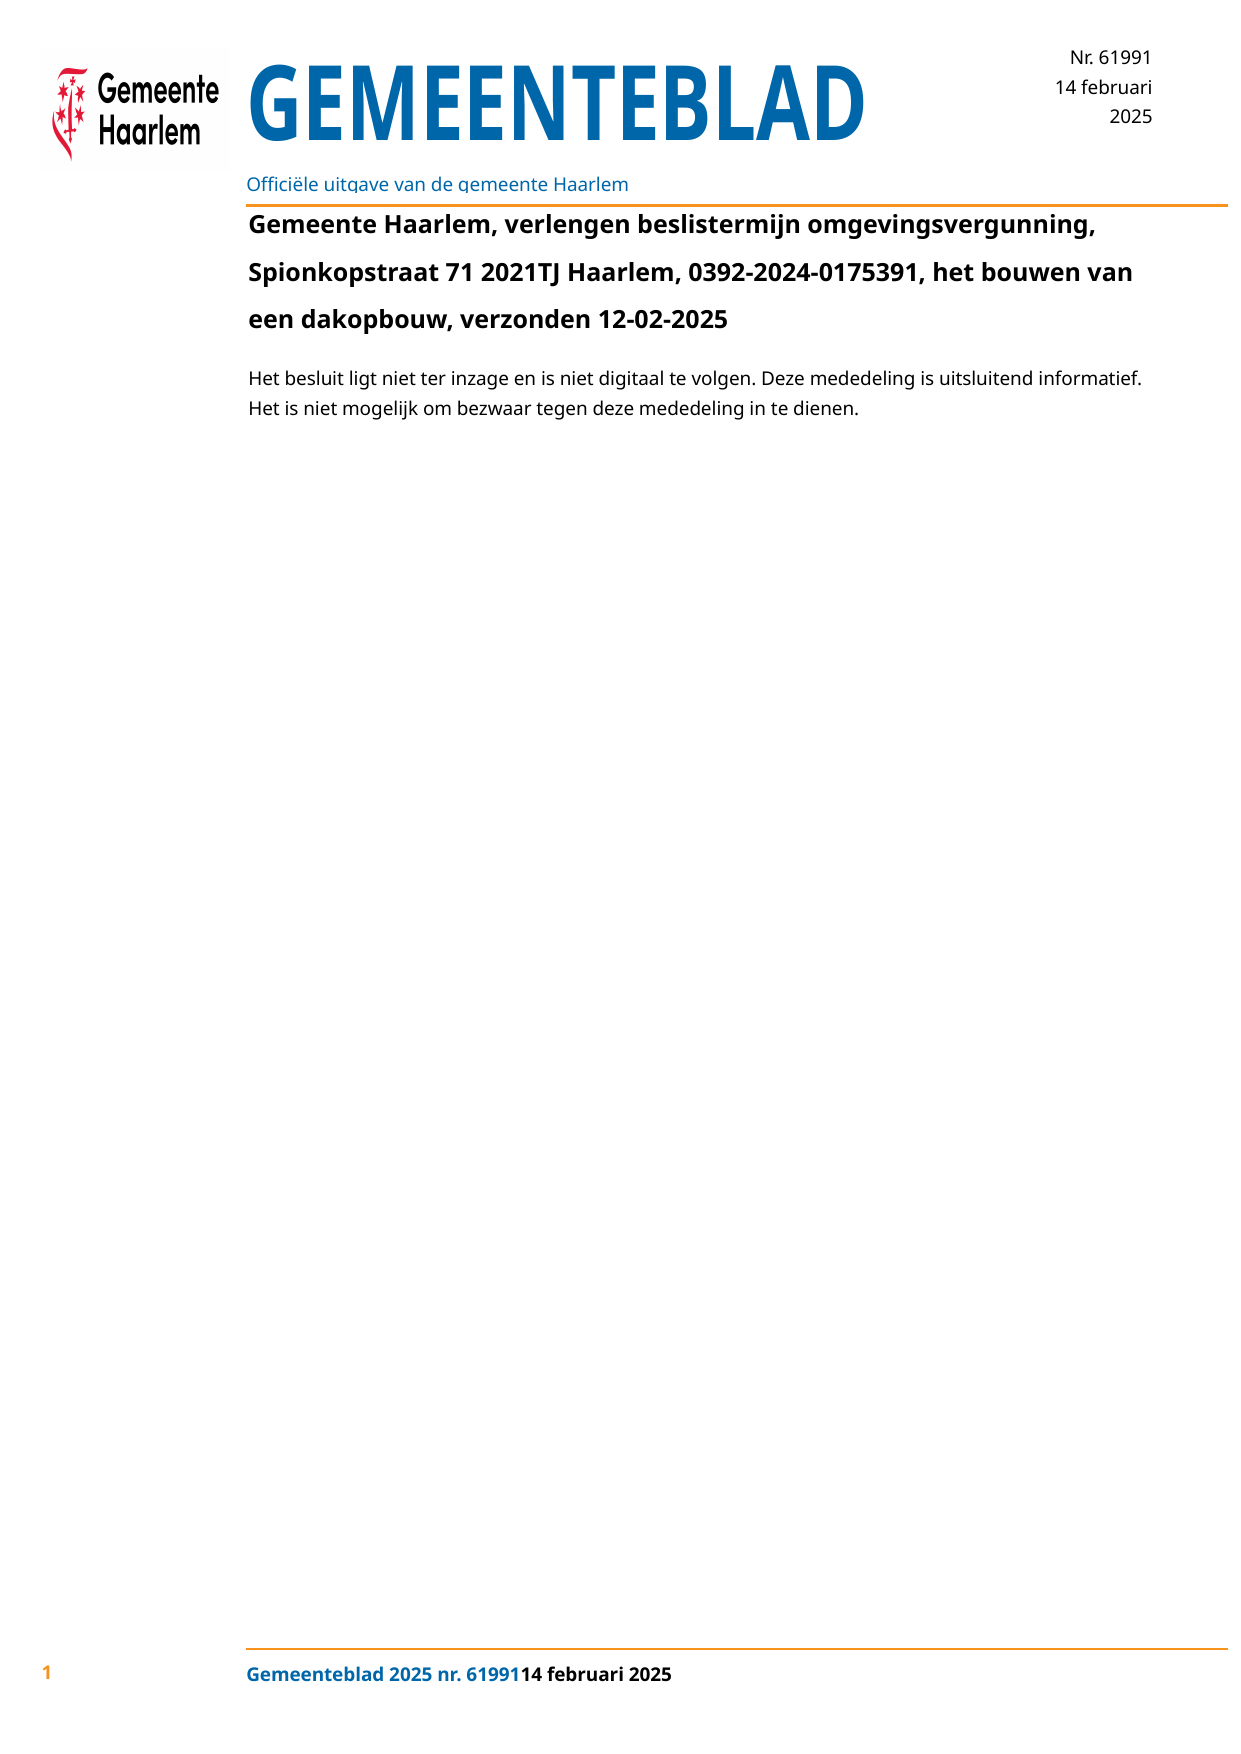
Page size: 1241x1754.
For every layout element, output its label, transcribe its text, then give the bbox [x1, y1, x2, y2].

picture [41, 47, 231, 172]
text Gemeente Haarlem, verlengen beslistermijn omgevingsvergunning, Spionkopstraat 71 2021TJ Haarlem, 0392-2024-0175391, het bouwen van een dakopbouw, verzonden 12-02-2025 [248, 207, 1152, 336]
text Het besluit ligt niet ter inzage en is niet digitaal te volgen. Deze mededeling is uitsluitend informatief. Het is niet mogelijk om bezwaar tegen deze mededeling in te dienen. [248, 366, 1152, 421]
